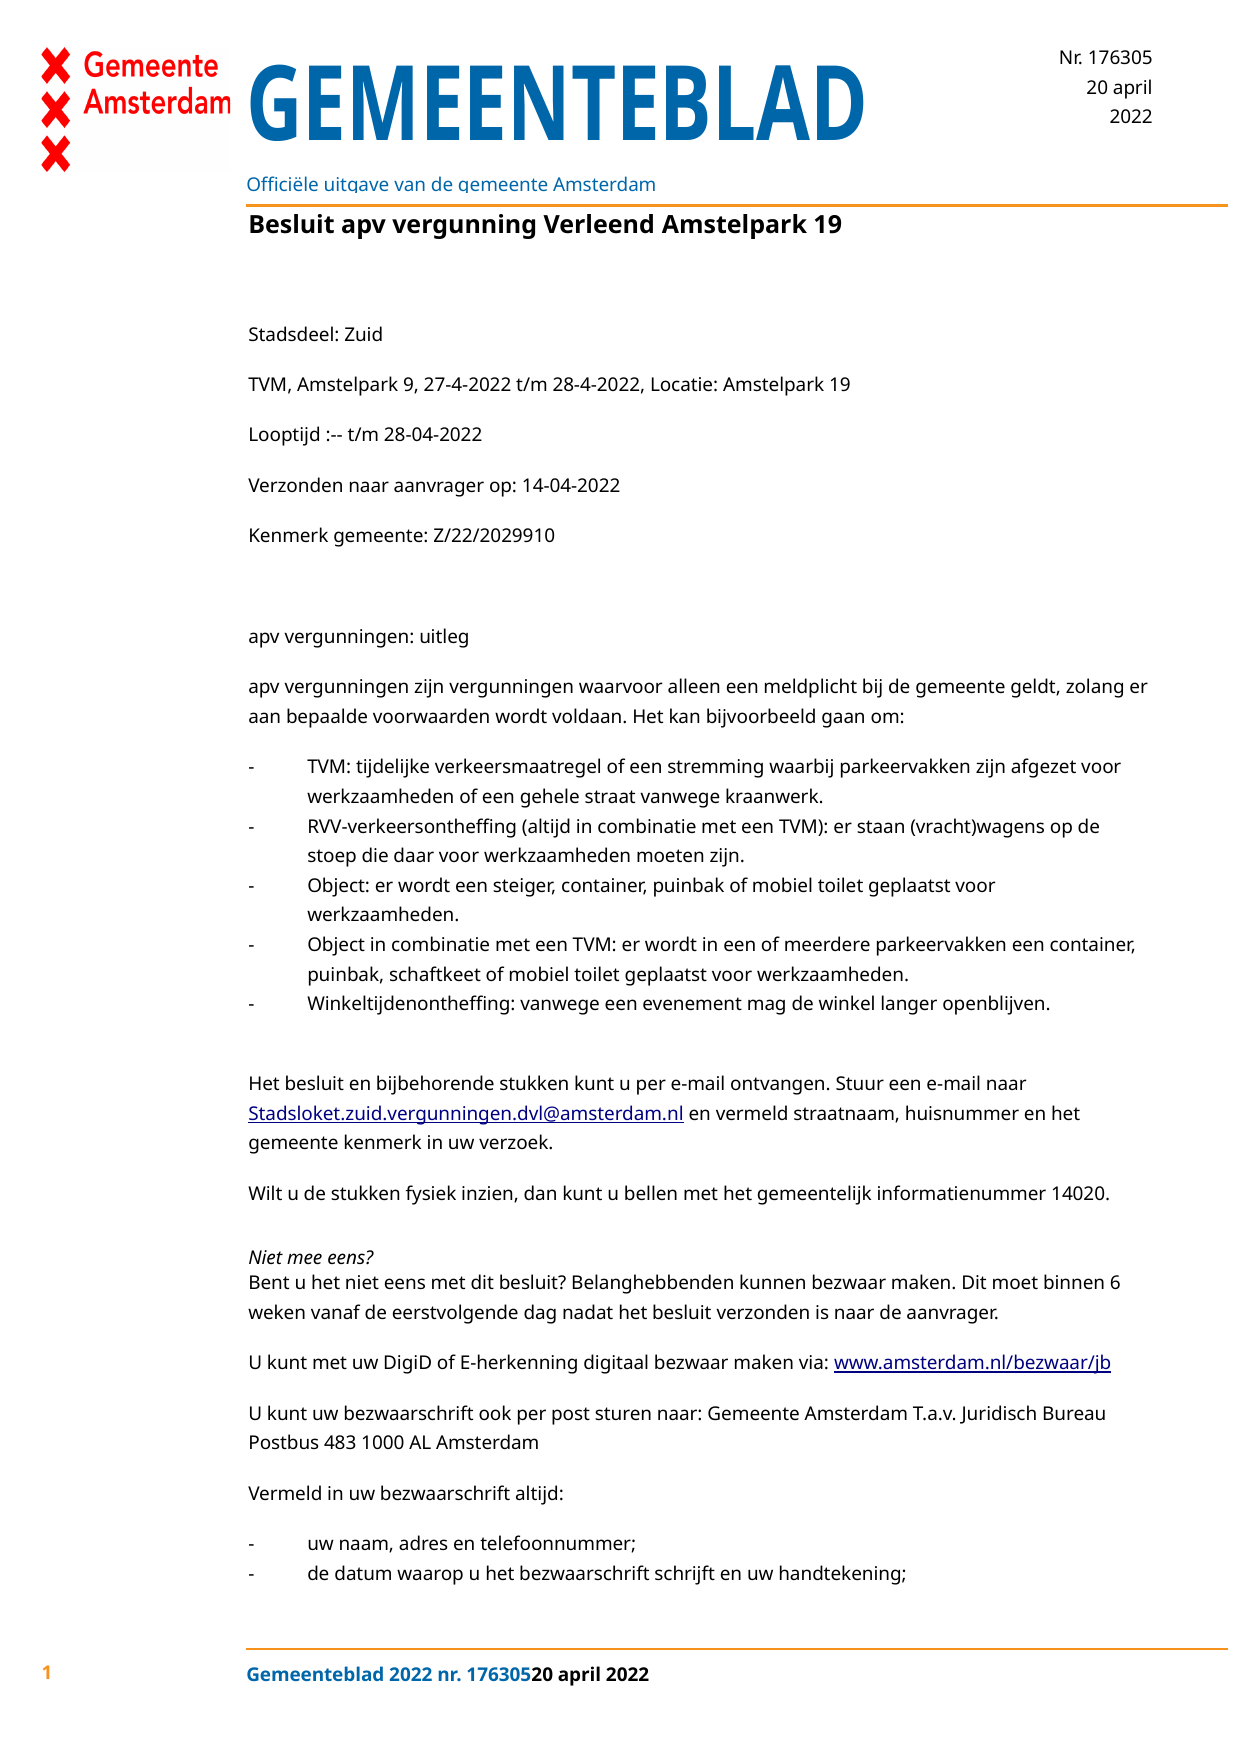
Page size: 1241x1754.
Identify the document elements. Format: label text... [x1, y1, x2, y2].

list de datum waarop u het bezwaarschrift schrijft en uw handtekening; [248, 1560, 1152, 1586]
list TVM: tijdelijke verkeersmaatregel of een stremming waarbij parkeervakken zijn afgezet voor werkzaamheden of een gehele straat vanwege kraanwerk. [248, 754, 1152, 809]
text Het besluit en bijbehorende stukken kunt u per e-mail ontvangen. Stuur een e-mail naar Stadsloket.zuid.vergunningen.dvl@amsterdam.nl en vermeld straatnaam, huisnummer en het gemeente kenmerk in uw verzoek. [248, 1070, 1152, 1155]
text Besluit apv vergunning Verleend Amstelpark 19 [248, 207, 1152, 241]
text Bent u het niet eens met dit besluit? Belanghebbenden kunnen bezwaar maken. Dit moet binnen 6 weken vanaf de eerstvolgende dag nadat het besluit verzonden is naar de aanvrager. [248, 1269, 1152, 1325]
list uw naam, adres en telefoonnummer; [248, 1530, 1152, 1556]
list Object in combinatie met een TVM: er wordt in een of meerdere parkeervakken een container, puinbak, schaftkeet of mobiel toilet geplaatst voor werkzaamheden. [248, 931, 1152, 986]
list RVV-verkeersontheffing (altijd in combinatie met een TVM): er staan (vracht)wagens op de stoep die daar voor werkzaamheden moeten zijn. [248, 813, 1152, 868]
text TVM, Amstelpark 9, 27-4-2022 t/m 28-4-2022, Locatie: Amstelpark 19 [248, 371, 1152, 397]
text Stadsdeel: Zuid [248, 321, 1152, 346]
list Winkeltijdenontheffing: vanwege een evenement mag de winkel langer openblijven. [248, 990, 1152, 1016]
text U kunt uw bezwaarschrift ook per post sturen naar: Gemeente Amsterdam T.a.v. Juridisch Bureau Postbus 483 1000 AL Amsterdam [248, 1400, 1152, 1455]
text Kenmerk gemeente: Z/22/2029910 [248, 522, 1152, 548]
text apv vergunningen zijn vergunningen waarvoor alleen een meldplicht bij de gemeente geldt, zolang er aan bepaalde voorwaarden wordt voldaan. Het kan bijvoorbeeld gaan om: [248, 674, 1152, 729]
text Verzonden naar aanvrager op: 14-04-2022 [248, 472, 1152, 498]
text apv vergunningen: uitleg [248, 623, 1152, 649]
text Looptijd :-- t/m 28-04-2022 [248, 422, 1152, 447]
text U kunt met uw DigiD of E-herkenning digitaal bezwaar maken via: www.amsterdam.nl/bezwaar/jb [248, 1349, 1152, 1375]
picture [41, 47, 231, 172]
text Vermeld in uw bezwaarschrift altijd: [248, 1480, 1152, 1506]
list Object: er wordt een steiger, container, puinbak of mobiel toilet geplaatst voor werkzaamheden. [248, 872, 1152, 927]
text Niet mee eens? [248, 1244, 1152, 1269]
text Wilt u de stukken fysiek inzien, dan kunt u bellen met het gemeentelijk informatienummer 14020. [248, 1180, 1152, 1206]
